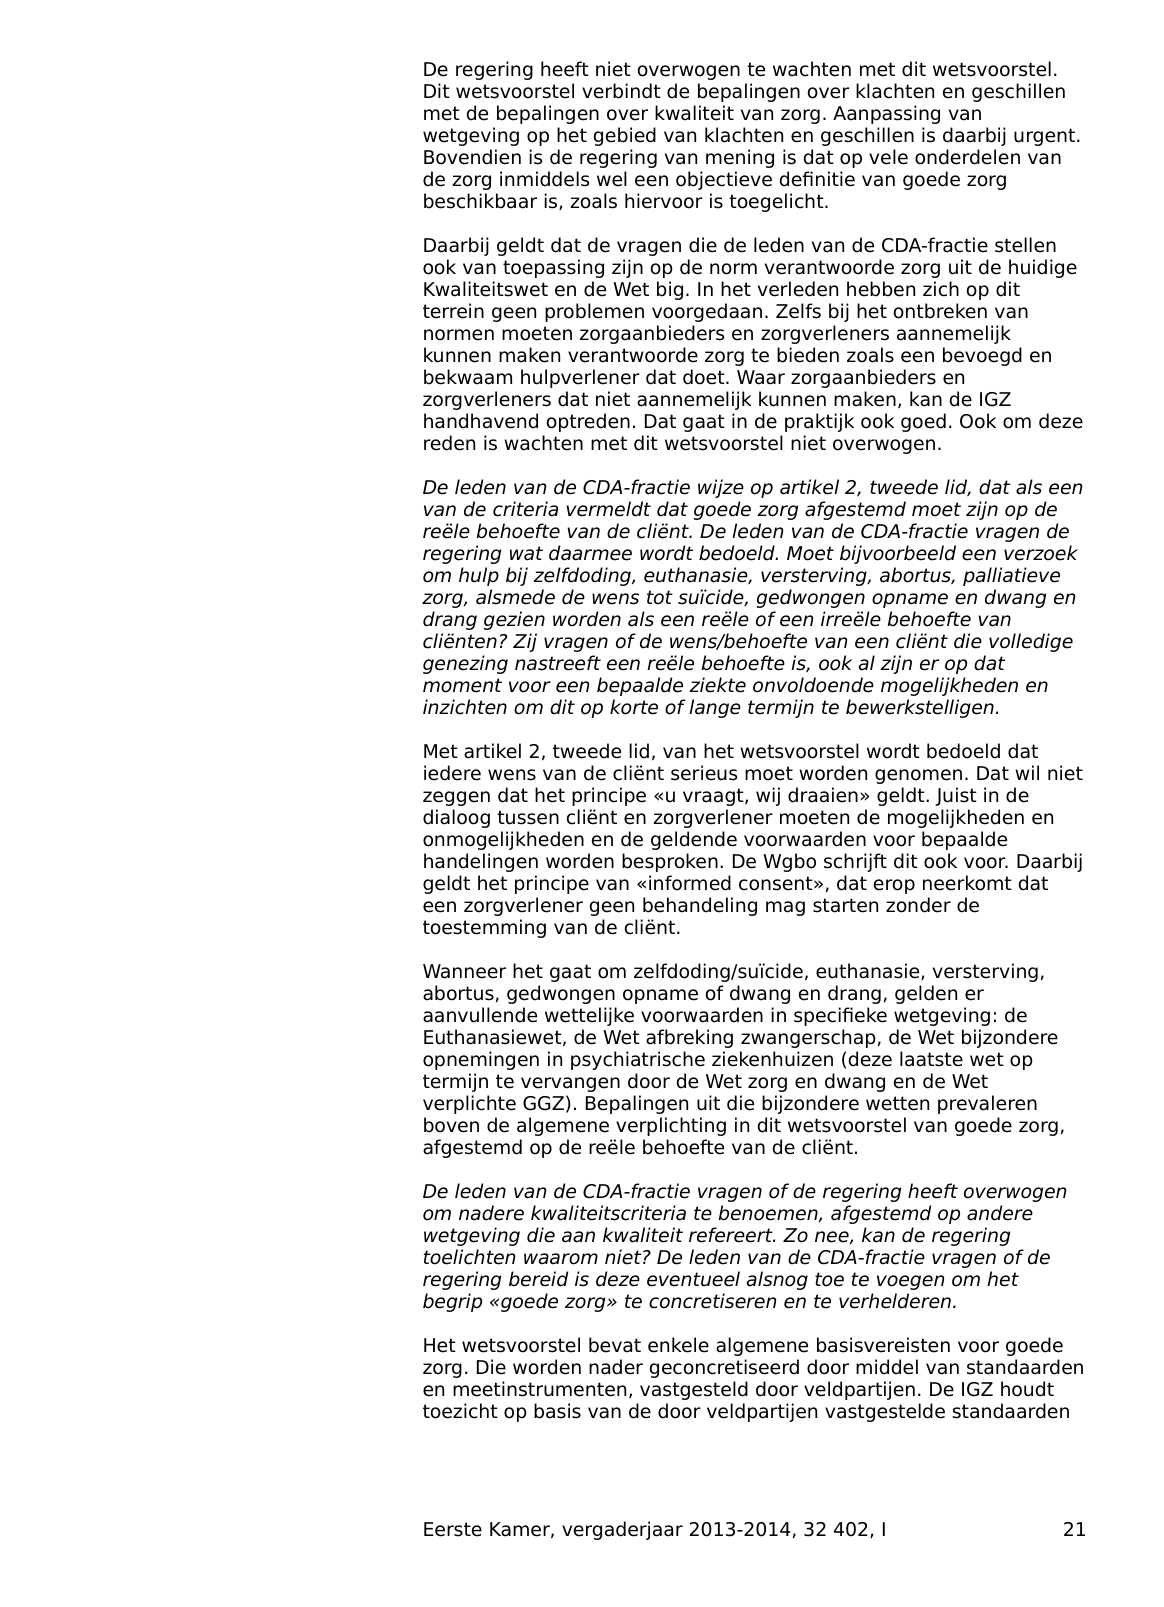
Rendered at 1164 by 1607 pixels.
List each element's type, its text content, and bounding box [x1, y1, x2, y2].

text De regering heeft niet overwogen te wachten met dit wetsvoorstel. Dit wetsvoorstel verbindt de bepalingen over klachten en geschillen met de bepalingen over kwaliteit van zorg. Aanpassing van wetgeving op het gebied van klachten en geschillen is daarbij urgent. Bovendien is de regering van mening is dat op vele onderdelen van de zorg inmiddels wel een objectieve definitie van goede zorg beschikbaar is, zoals hiervoor is toegelicht. [422, 59, 1087, 213]
text De leden van de CDA-fractie wijze op artikel 2, tweede lid, dat als een van de criteria vermeldt dat goede zorg afgestemd moet zijn op de reële behoefte van de cliënt. De leden van de CDA-fractie vragen de regering wat daarmee wordt bedoeld. Moet bijvoorbeeld een verzoek om hulp bij zelfdoding, euthanasie, versterving, abortus, palliatieve zorg, alsmede de wens tot suïcide, gedwongen opname en dwang en drang gezien worden als een reële of een irreële behoefte van cliënten? Zij vragen of de wens/behoefte van een cliënt die volledige genezing nastreeft een reële behoefte is, ook al zijn er op dat moment voor een bepaalde ziekte onvoldoende mogelijkheden en inzichten om dit op korte of lange termijn te bewerkstelligen. [422, 477, 1087, 719]
text Wanneer het gaat om zelfdoding/suïcide, euthanasie, versterving, abortus, gedwongen opname of dwang en drang, gelden er aanvullende wettelijke voorwaarden in specifieke wetgeving: de Euthanasiewet, de Wet afbreking zwangerschap, de Wet bijzondere opnemingen in psychiatrische ziekenhuizen (deze laatste wet op termijn te vervangen door de Wet zorg en dwang en de Wet verplichte GGZ). Bepalingen uit die bijzondere wetten prevaleren boven de algemene verplichting in dit wetsvoorstel van goede zorg, afgestemd op de reële behoefte van de cliënt. [422, 961, 1087, 1159]
text De leden van de CDA-fractie vragen of de regering heeft overwogen om nadere kwaliteitscriteria te benoemen, afgestemd op andere wetgeving die aan kwaliteit refereert. Zo nee, kan de regering toelichten waarom niet? De leden van de CDA-fractie vragen of de regering bereid is deze eventueel alsnog toe te voegen om het begrip «goede zorg» te concretiseren en te verhelderen. [422, 1181, 1087, 1313]
text Het wetsvoorstel bevat enkele algemene basisvereisten voor goede zorg. Die worden nader geconcretiseerd door middel van standaarden en meetinstrumenten, vastgesteld door veldpartijen. De IGZ houdt toezicht op basis van de door veldpartijen vastgestelde standaarden [422, 1335, 1087, 1423]
text Met artikel 2, tweede lid, van het wetsvoorstel wordt bedoeld dat iedere wens van de cliënt serieus moet worden genomen. Dat wil niet zeggen dat het principe «u vraagt, wij draaien» geldt. Juist in de dialoog tussen cliënt en zorgverlener moeten de mogelijkheden en onmogelijkheden en de geldende voorwaarden voor bepaalde handelingen worden besproken. De Wgbo schrijft dit ook voor. Daarbij geldt het principe van «informed consent», dat erop neerkomt dat een zorgverlener geen behandeling mag starten zonder de toestemming van de cliënt. [422, 741, 1087, 939]
text Daarbij geldt dat de vragen die de leden van de CDA-fractie stellen ook van toepassing zijn op de norm verantwoorde zorg uit de huidige Kwaliteitswet en de Wet big. In het verleden hebben zich op dit terrein geen problemen voorgedaan. Zelfs bij het ontbreken van normen moeten zorgaanbieders en zorgverleners aannemelijk kunnen maken verantwoorde zorg te bieden zoals een bevoegd en bekwaam hulpverlener dat doet. Waar zorgaanbieders en zorgverleners dat niet aannemelijk kunnen maken, kan de IGZ handhavend optreden. Dat gaat in de praktijk ook goed. Ook om deze reden is wachten met dit wetsvoorstel niet overwogen. [422, 235, 1087, 455]
